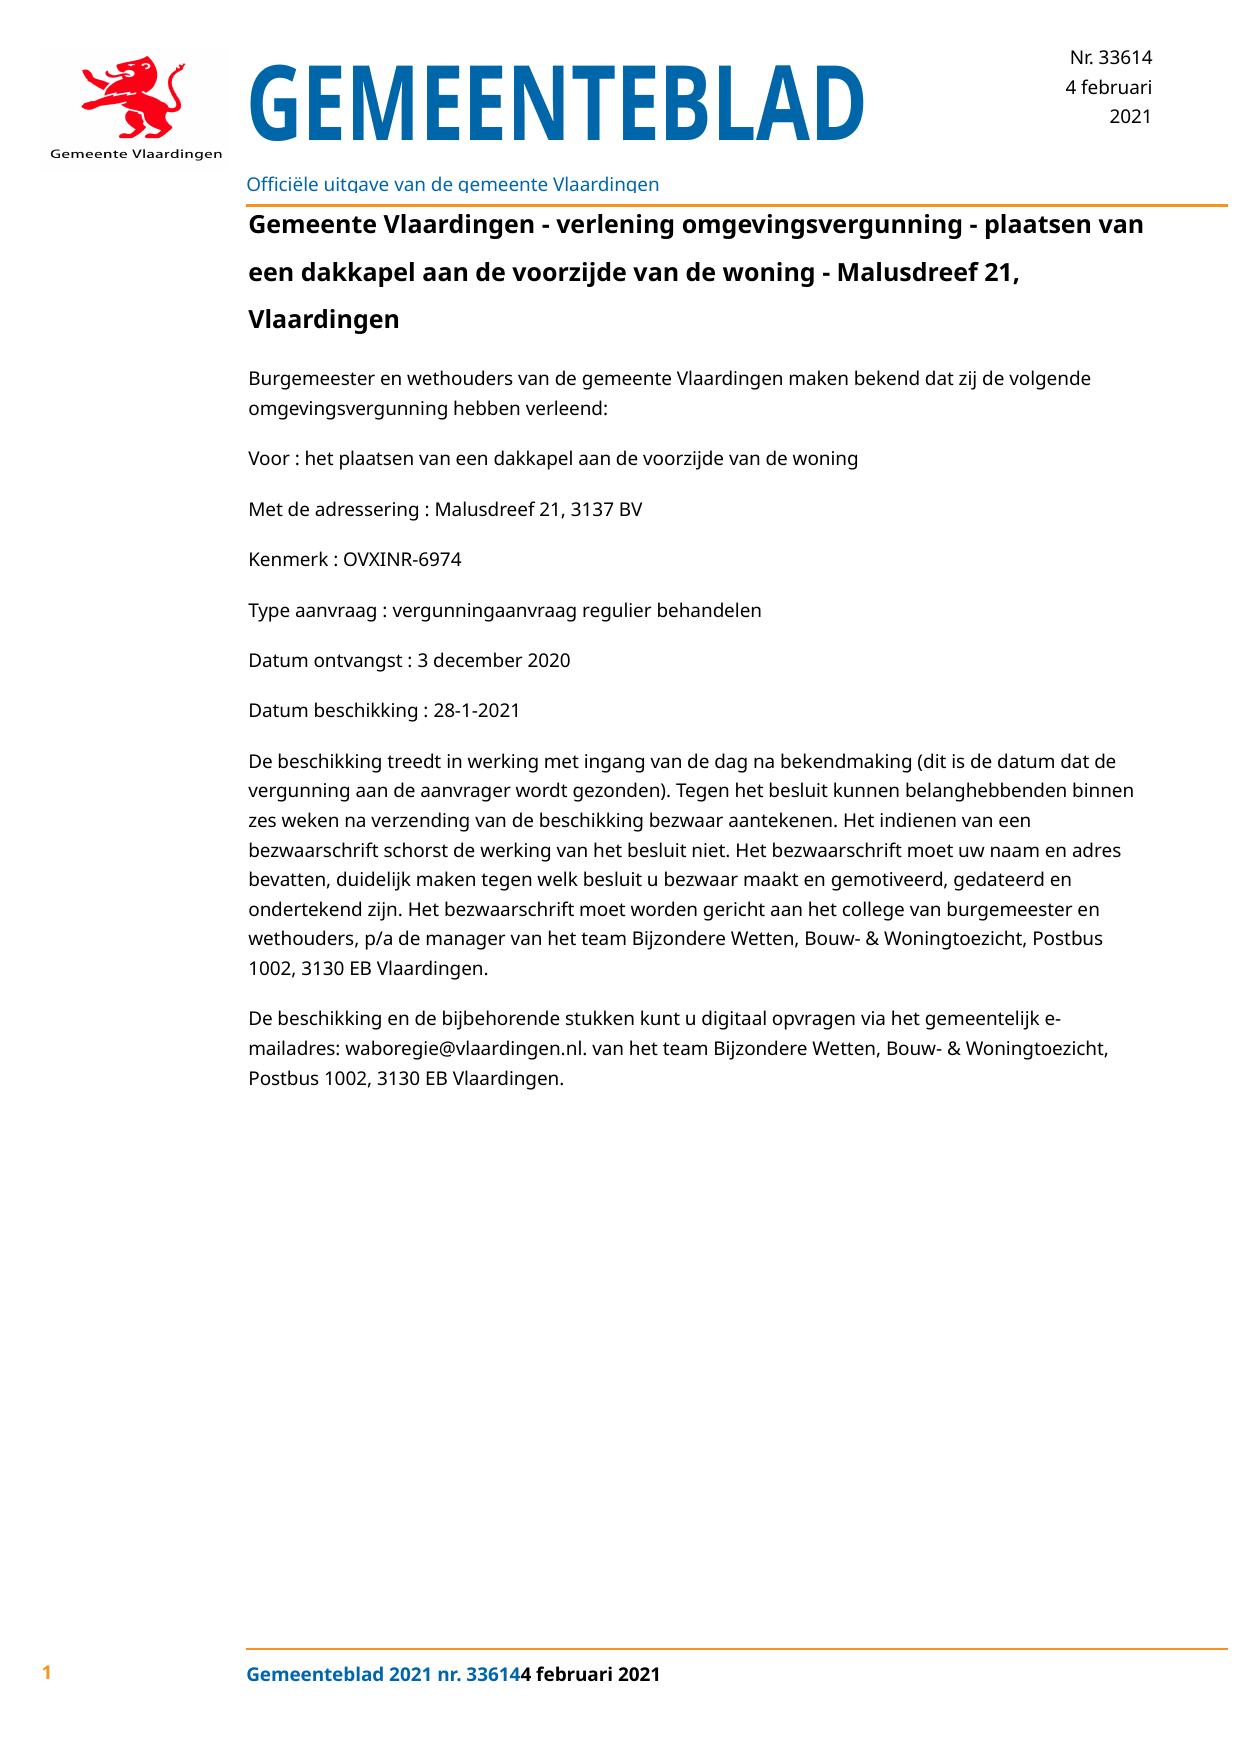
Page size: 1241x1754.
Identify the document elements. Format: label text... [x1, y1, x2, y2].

text Kenmerk : OVXINR-6974 [248, 546, 1152, 572]
text Voor : het plaatsen van een dakkapel aan de voorzijde van de woning [248, 446, 1152, 471]
text De beschikking en de bijbehorende stukken kunt u digitaal opvragen via het gemeentelijk e-mailadres: waboregie@vlaardingen.nl. van het team Bijzondere Wetten, Bouw- & Woningtoezicht, Postbus 1002, 3130 EB Vlaardingen. [248, 1006, 1152, 1090]
text Met de adressering : Malusdreef 21, 3137 BV [248, 496, 1152, 522]
picture [41, 47, 231, 172]
text Gemeente Vlaardingen - verlening omgevingsvergunning - plaatsen van een dakkapel aan de voorzijde van de woning - Malusdreef 21, Vlaardingen [248, 207, 1152, 336]
text Datum ontvangst : 3 december 2020 [248, 647, 1152, 673]
text Datum beschikking : 28-1-2021 [248, 698, 1152, 723]
text Type aanvraag : vergunningaanvraag regulier behandelen [248, 597, 1152, 622]
text De beschikking treedt in werking met ingang van de dag na bekendmaking (dit is de datum dat de vergunning aan de aanvrager wordt gezonden). Tegen het besluit kunnen belanghebbenden binnen zes weken na verzending van de beschikking bezwaar aantekenen. Het indienen van een bezwaarschrift schorst de werking van het besluit niet. Het bezwaarschrift moet uw naam en adres bevatten, duidelijk maken tegen welk besluit u bezwaar maakt en gemotiveerd, gedateerd en ondertekend zijn. Het bezwaarschrift moet worden gericht aan het college van burgemeester en wethouders, p/a de manager van het team Bijzondere Wetten, Bouw- & Woningtoezicht, Postbus 1002, 3130 EB Vlaardingen. [248, 748, 1152, 981]
text Burgemeester en wethouders van de gemeente Vlaardingen maken bekend dat zij de volgende omgevingsvergunning hebben verleend: [248, 366, 1152, 421]
